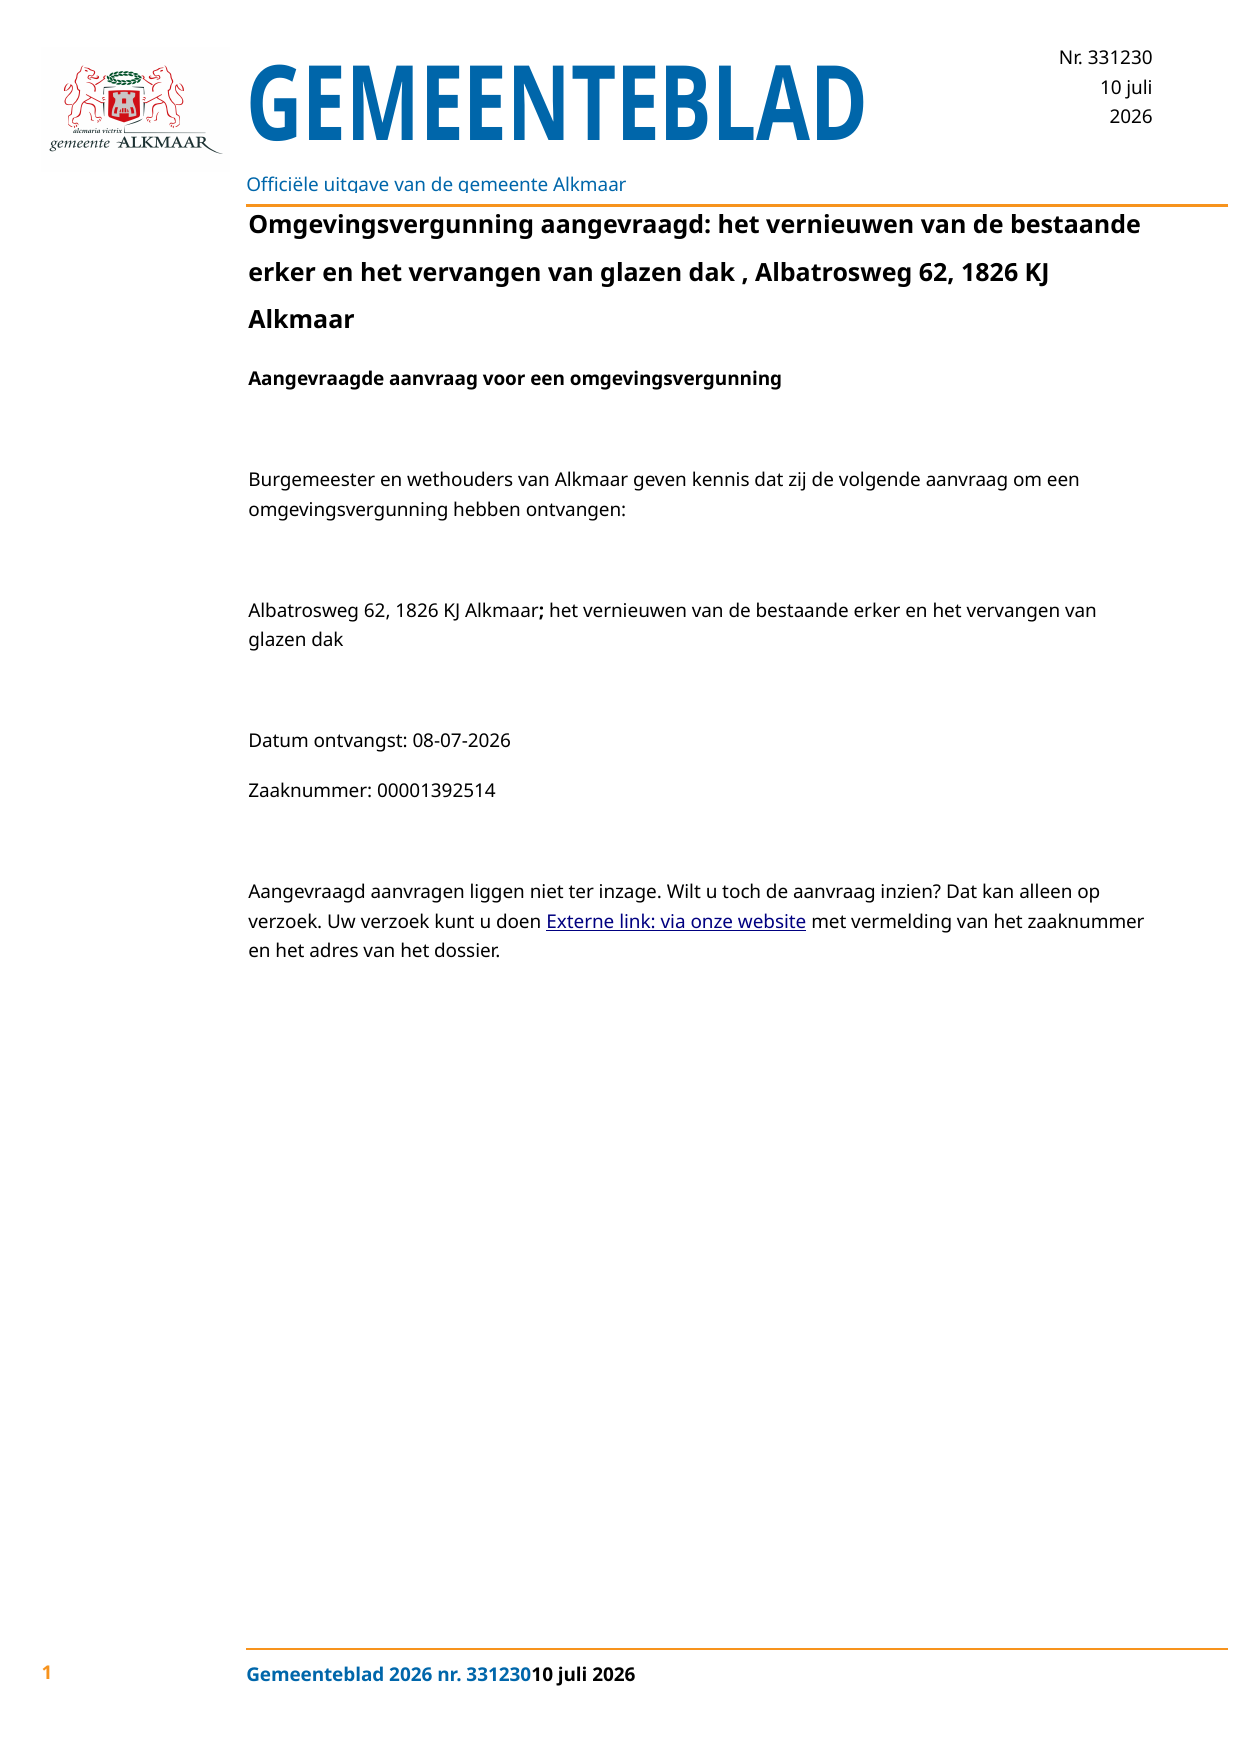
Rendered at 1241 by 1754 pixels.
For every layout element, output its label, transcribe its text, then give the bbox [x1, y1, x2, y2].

text Omgevingsvergunning aangevraagd: het vernieuwen van de bestaande erker en het vervangen van glazen dak , Albatrosweg 62, 1826 KJ Alkmaar [248, 207, 1152, 336]
text Aangevraagd aanvragen liggen niet ter inzage. Wilt u toch de aanvraag inzien? Dat kan alleen op verzoek. Uw verzoek kunt u doen Externe link: via onze website met vermelding van het zaaknummer en het adres van het dossier. [248, 878, 1152, 963]
text Burgemeester en wethouders van Alkmaar geven kennis dat zij de volgende aanvraag om een omgevingsvergunning hebben ontvangen: [248, 466, 1152, 522]
text Zaaknummer: 00001392514 [248, 778, 1152, 803]
text Datum ontvangst: 08-07-2026 [248, 727, 1152, 753]
picture [41, 47, 231, 172]
text Albatrosweg 62, 1826 KJ Alkmaar; het vernieuwen van de bestaande erker en het vervangen van glazen dak [248, 597, 1152, 652]
text Aangevraagde aanvraag voor een omgevingsvergunning [248, 366, 1152, 391]
